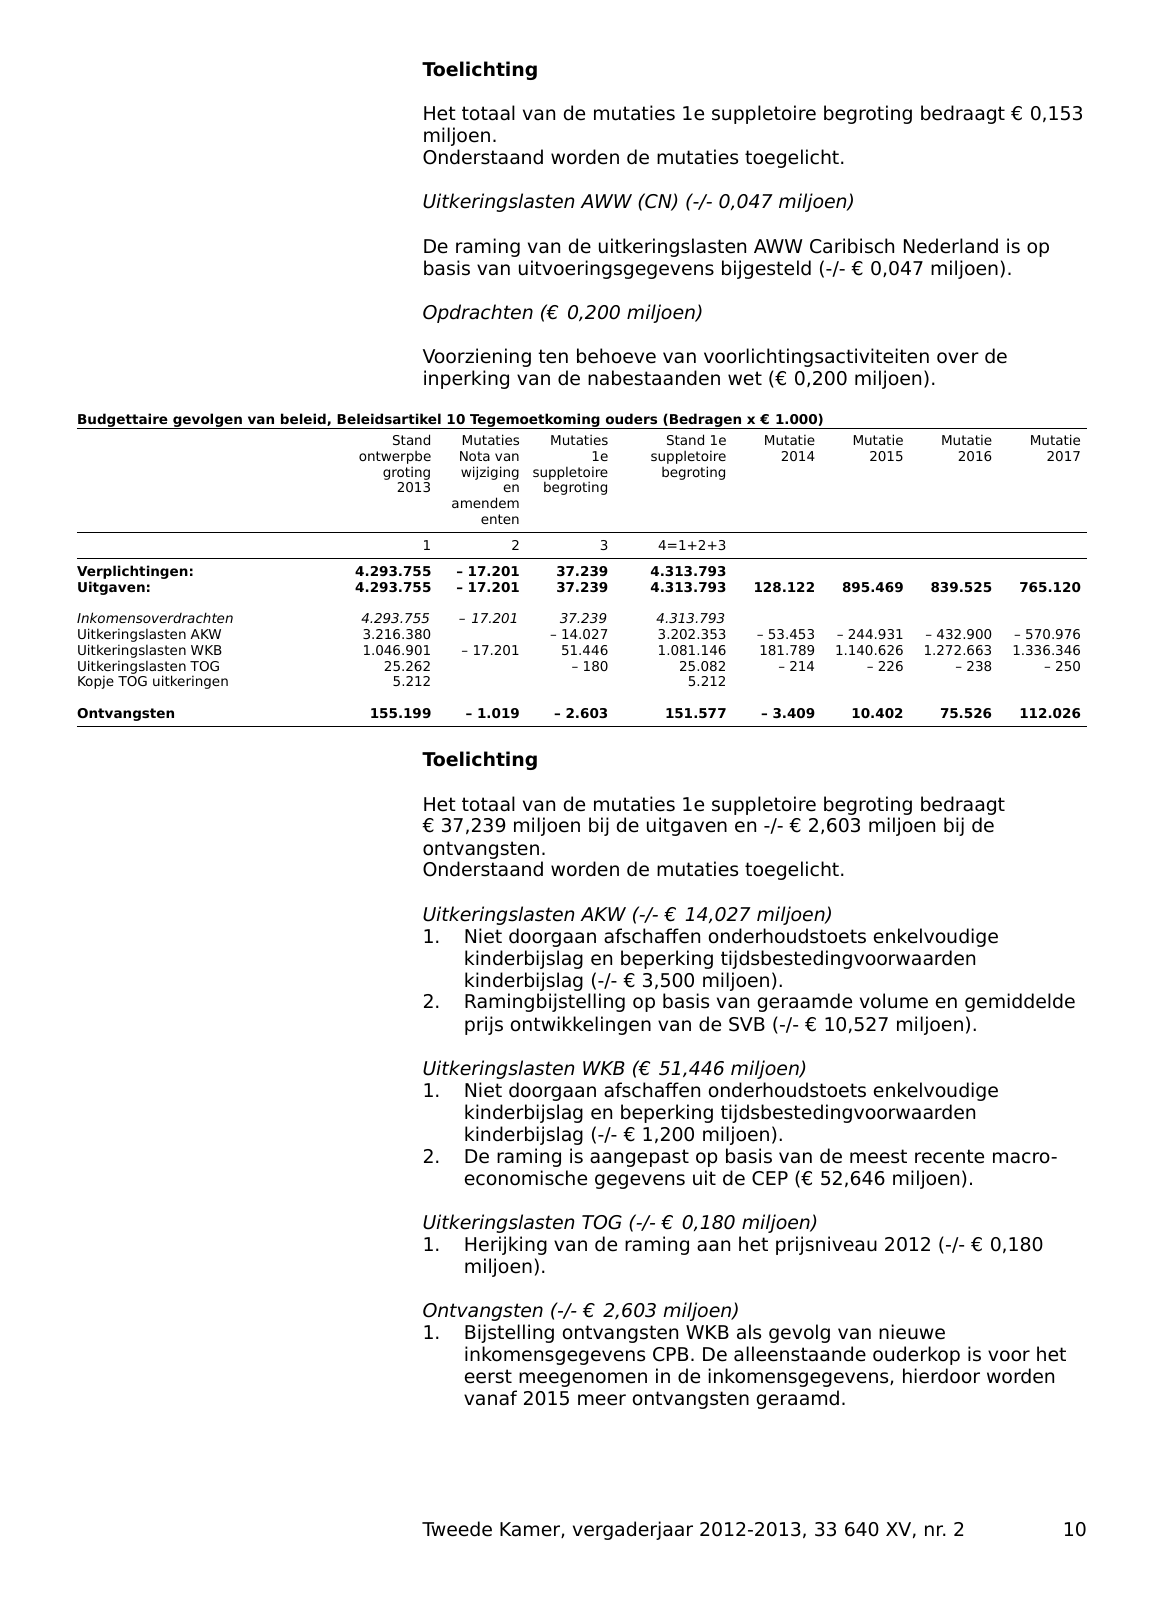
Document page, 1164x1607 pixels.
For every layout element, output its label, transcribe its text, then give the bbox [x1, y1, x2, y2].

table_cell Inkomensoverdrachten [77, 611, 348, 627]
table_cell [614, 596, 732, 611]
table_cell 765.120 [998, 580, 1087, 596]
table_cell [732, 674, 821, 690]
text Onderstaand worden de mutaties toegelicht. [422, 147, 1087, 169]
table_cell 1.081.146 [614, 643, 732, 658]
table_cell [998, 690, 1087, 706]
table_cell – 214 [732, 659, 821, 674]
table_cell Mutatie 2015 [821, 429, 909, 532]
text Voorziening ten behoeve van voorlichtingsactiviteiten over de inperking van de nabestaanden wet (€ 0,200 miljoen). [422, 346, 1087, 390]
subtitle Uitkeringslasten WKB (€ 51,446 miljoen) [422, 1058, 1087, 1079]
table_cell 4.293.755 [348, 580, 437, 596]
table_cell [526, 690, 614, 706]
table_cell [526, 674, 614, 690]
table_cell [437, 627, 526, 643]
subtitle Uitkeringslasten AKW (-/- € 14,027 miljoen) [422, 903, 1087, 926]
table_cell 151.577 [614, 706, 732, 726]
table_cell [732, 533, 821, 558]
table_cell 5.212 [614, 674, 732, 690]
table_cell [821, 674, 909, 690]
subtitle Uitkeringslasten TOG (-/- € 0,180 miljoen) [422, 1212, 1087, 1234]
table_cell 37.239 [526, 580, 614, 596]
table_cell 4=1+2+3 [614, 533, 732, 558]
table_cell 181.789 [732, 643, 821, 658]
table_cell 2 [437, 533, 526, 558]
text Het totaal van de mutaties 1e suppletoire begroting bedraagt € 37,239 miljoen bij de uitgaven en -/- € 2,603 miljoen bij de ontvangsten. [422, 793, 1087, 859]
table_cell [909, 674, 998, 690]
table_cell 839.525 [909, 580, 998, 596]
table_cell – 2.603 [526, 706, 614, 726]
table_cell – 53.453 [732, 627, 821, 643]
subtitle Ontvangsten (-/- € 2,603 miljoen) [422, 1300, 1087, 1322]
table_cell [909, 690, 998, 706]
table_cell [437, 690, 526, 706]
table_cell 51.446 [526, 643, 614, 658]
table_cell [998, 533, 1087, 558]
table_cell Mutaties Nota van wijziging en amendementen [437, 429, 526, 532]
table_cell – 180 [526, 659, 614, 674]
text 1. Herijking van de raming aan het prijsniveau 2012 (-/- € 0,180 miljoen). [422, 1234, 1087, 1278]
table_cell [77, 429, 348, 532]
table_cell 4.293.755 [348, 559, 437, 580]
table_cell – 17.201 [437, 559, 526, 580]
table_cell [909, 533, 998, 558]
table_cell [614, 690, 732, 706]
table_cell [821, 690, 909, 706]
text 2. Ramingbijstelling op basis van geraamde volume en gemiddelde prijs ontwikkelingen van de SVB (-/- € 10,527 miljoen). [422, 991, 1087, 1035]
table_cell [77, 596, 348, 611]
table_cell – 14.027 [526, 627, 614, 643]
table_cell – 3.409 [732, 706, 821, 726]
subtitle Opdrachten (€ 0,200 miljoen) [422, 302, 1087, 324]
table_cell [909, 596, 998, 611]
table_cell – 238 [909, 659, 998, 674]
table_cell – 244.931 [821, 627, 909, 643]
table_cell [998, 611, 1087, 627]
table_cell 25.082 [614, 659, 732, 674]
table_cell [998, 674, 1087, 690]
table_cell 37.239 [526, 559, 614, 580]
table_cell Uitgaven: [77, 580, 348, 596]
table_cell – 17.201 [437, 611, 526, 627]
table_cell [821, 559, 909, 580]
table_cell Stand 1e suppletoire begroting [614, 429, 732, 532]
subtitle Uitkeringslasten AWW (CN) (-/- 0,047 miljoen) [422, 191, 1087, 213]
table_header Budgettaire gevolgen van beleid, Beleidsartikel 10 Tegemoetkoming ouders (Bedragen x € 1.000) [77, 412, 1087, 427]
table_cell [732, 596, 821, 611]
table_cell 75.526 [909, 706, 998, 726]
table_cell [998, 559, 1087, 580]
table_cell 1 [348, 533, 437, 558]
table_cell [437, 659, 526, 674]
table_cell [526, 596, 614, 611]
text Het totaal van de mutaties 1e suppletoire begroting bedraagt € 0,153 miljoen. [422, 103, 1087, 147]
table_cell 895.469 [821, 580, 909, 596]
table_cell [77, 690, 348, 706]
table_cell [909, 559, 998, 580]
table_cell [348, 690, 437, 706]
table_cell – 17.201 [437, 643, 526, 658]
text 1. Niet doorgaan afschaffen onderhoudstoets enkelvoudige kinderbijslag en beperking tijdsbestedingvoorwaarden kinderbijslag (-/- € 3,500 miljoen). [422, 926, 1087, 991]
table_cell [732, 611, 821, 627]
table_cell Mutatie 2016 [909, 429, 998, 532]
table_cell [821, 611, 909, 627]
table_cell 4.313.793 [614, 611, 732, 627]
subtitle Toelichting [422, 749, 1087, 771]
table_cell – 432.900 [909, 627, 998, 643]
table_cell Kopje TOG uitkeringen [77, 674, 348, 690]
table_cell 1.140.626 [821, 643, 909, 658]
table_cell 1.336.346 [998, 643, 1087, 658]
table_cell Mutatie 2014 [732, 429, 821, 532]
table_cell – 570.976 [998, 627, 1087, 643]
table_cell 155.199 [348, 706, 437, 726]
table_cell 112.026 [998, 706, 1087, 726]
table_cell 4.313.793 [614, 559, 732, 580]
table_cell [909, 611, 998, 627]
table_cell [732, 690, 821, 706]
table_cell [821, 533, 909, 558]
table_cell 3 [526, 533, 614, 558]
text 2. De raming is aangepast op basis van de meest recente macro-economische gegevens uit de CEP (€ 52,646 miljoen). [422, 1146, 1087, 1189]
table_cell [437, 596, 526, 611]
table_cell Mutaties 1e suppletoire begroting [526, 429, 614, 532]
table_cell – 1.019 [437, 706, 526, 726]
table_cell 128.122 [732, 580, 821, 596]
text De raming van de uitkeringslasten AWW Caribisch Nederland is op basis van uitvoeringsgegevens bijgesteld (-/- € 0,047 miljoen). [422, 236, 1087, 279]
table_cell Verplichtingen: [77, 559, 348, 580]
table_cell 5.212 [348, 674, 437, 690]
table_cell 1.272.663 [909, 643, 998, 658]
table_cell [437, 674, 526, 690]
table_cell 3.202.353 [614, 627, 732, 643]
table_cell Ontvangsten [77, 706, 348, 726]
table_cell 10.402 [821, 706, 909, 726]
table_cell Uitkeringslasten TOG [77, 659, 348, 674]
table_cell – 17.201 [437, 580, 526, 596]
table_cell [77, 533, 348, 558]
text 1. Bijstelling ontvangsten WKB als gevolg van nieuwe inkomensgegevens CPB. De alleenstaande ouderkop is voor het eerst meegenomen in de inkomensgegevens, hierdoor worden vanaf 2015 meer ontvangsten geraamd. [422, 1322, 1087, 1410]
table_cell 37.239 [526, 611, 614, 627]
table_cell 3.216.380 [348, 627, 437, 643]
table_cell [998, 596, 1087, 611]
text Onderstaand worden de mutaties toegelicht. [422, 859, 1087, 881]
table_cell 4.313.793 [614, 580, 732, 596]
table_cell – 250 [998, 659, 1087, 674]
table_cell Mutatie 2017 [998, 429, 1087, 532]
table_cell [821, 596, 909, 611]
table_cell 25.262 [348, 659, 437, 674]
table_cell Uitkeringslasten WKB [77, 643, 348, 658]
table_cell – 226 [821, 659, 909, 674]
subtitle Toelichting [422, 59, 1087, 81]
table_cell Stand ontwerpbegroting 2013 [348, 429, 437, 532]
table_cell Uitkeringslasten AKW [77, 627, 348, 643]
table_cell [348, 596, 437, 611]
text 1. Niet doorgaan afschaffen onderhoudstoets enkelvoudige kinderbijslag en beperking tijdsbestedingvoorwaarden kinderbijslag (-/- € 1,200 miljoen). [422, 1079, 1087, 1146]
table_cell 4.293.755 [348, 611, 437, 627]
table_cell 1.046.901 [348, 643, 437, 658]
table_cell [732, 559, 821, 580]
